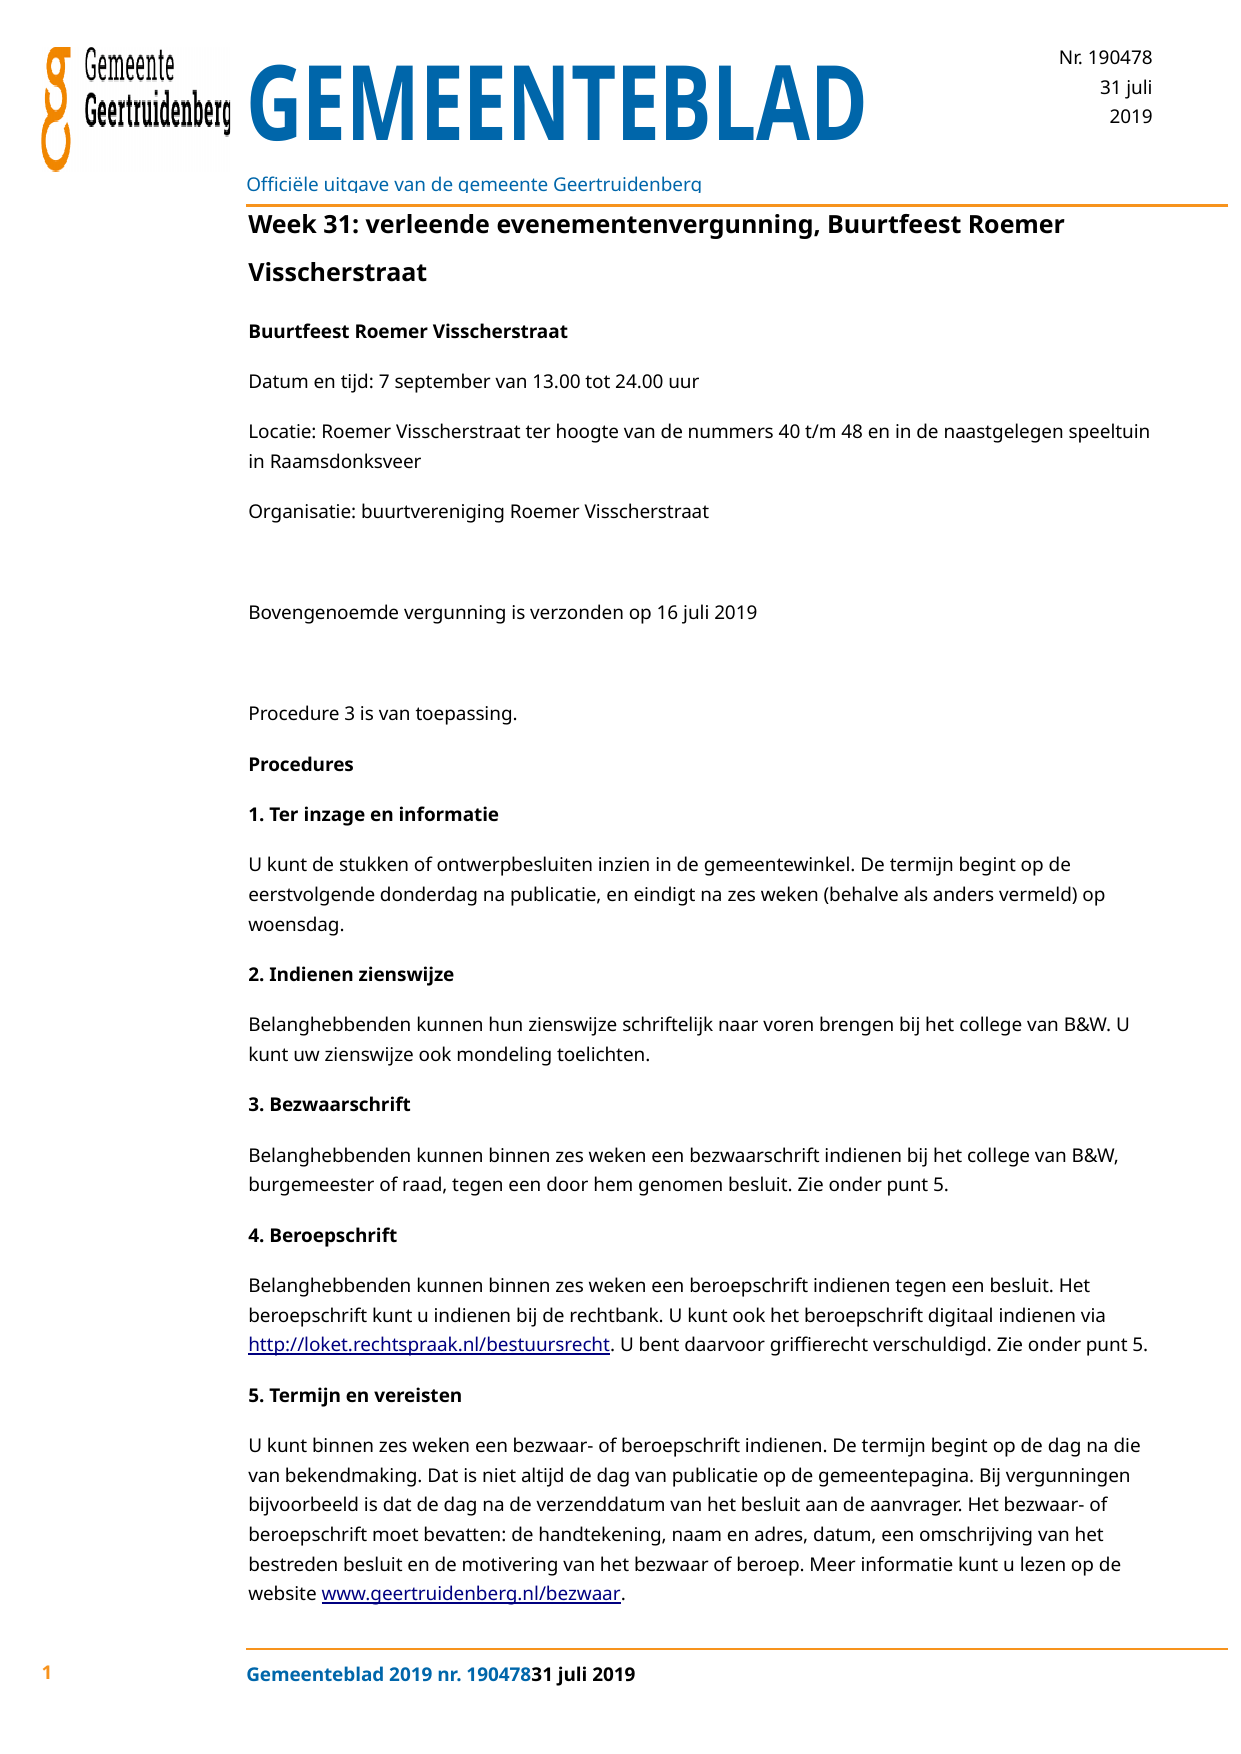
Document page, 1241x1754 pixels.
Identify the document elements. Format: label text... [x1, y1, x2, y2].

text 1. Ter inzage en informatie [248, 801, 1152, 827]
text 3. Bezwaarschrift [248, 1092, 1152, 1117]
picture [41, 47, 231, 172]
text Belanghebbenden kunnen hun zienswijze schriftelijk naar voren brengen bij het college van B&W. U kunt uw zienswijze ook mondeling toelichten. [248, 1012, 1152, 1067]
text U kunt binnen zes weken een bezwaar- of beroepschrift indienen. De termijn begint op de dag na die van bekendmaking. Dat is niet altijd de dag van publicatie op de gemeentepagina. Bij vergunningen bijvoorbeeld is dat de dag na de verzenddatum van het besluit aan de aanvrager. Het bezwaar- of beroepschrift moet bevatten: de handtekening, naam en adres, datum, een omschrijving van het bestreden besluit en de motivering van het bezwaar of beroep. Meer informatie kunt u lezen op de website www.geertruidenberg.nl/bezwaar. [248, 1432, 1152, 1606]
text Buurtfeest Roemer Visscherstraat [248, 318, 1152, 344]
text Procedures [248, 751, 1152, 777]
text 4. Beroepschrift [248, 1222, 1152, 1248]
text 2. Indienen zienswijze [248, 961, 1152, 987]
text Belanghebbenden kunnen binnen zes weken een bezwaarschrift indienen bij het college van B&W, burgemeester of raad, tegen een door hem genomen besluit. Zie onder punt 5. [248, 1142, 1152, 1197]
text Belanghebbenden kunnen binnen zes weken een beroepschrift indienen tegen een besluit. Het beroepschrift kunt u indienen bij de rechtbank. U kunt ook het beroepschrift digitaal indienen via http://loket.rechtspraak.nl/bestuursrecht. U bent daarvoor griffierecht verschuldigd. Zie onder punt 5. [248, 1272, 1152, 1357]
text Locatie: Roemer Visscherstraat ter hoogte van de nummers 40 t/m 48 en in de naastgelegen speeltuin in Raamsdonksveer [248, 419, 1152, 474]
text U kunt de stukken of ontwerpbesluiten inzien in de gemeentewinkel. De termijn begint op de eerstvolgende donderdag na publicatie, en eindigt na zes weken (behalve als anders vermeld) op woensdag. [248, 852, 1152, 937]
text Procedure 3 is van toepassing. [248, 700, 1152, 726]
text Week 31: verleende evenementenvergunning, Buurtfeest Roemer Visscherstraat [248, 207, 1152, 288]
text Organisatie: buurtvereniging Roemer Visscherstraat [248, 499, 1152, 524]
text Datum en tijd: 7 september van 13.00 tot 24.00 uur [248, 368, 1152, 394]
text 5. Termijn en vereisten [248, 1382, 1152, 1408]
text Bovengenoemde vergunning is verzonden op 16 juli 2019 [248, 599, 1152, 625]
